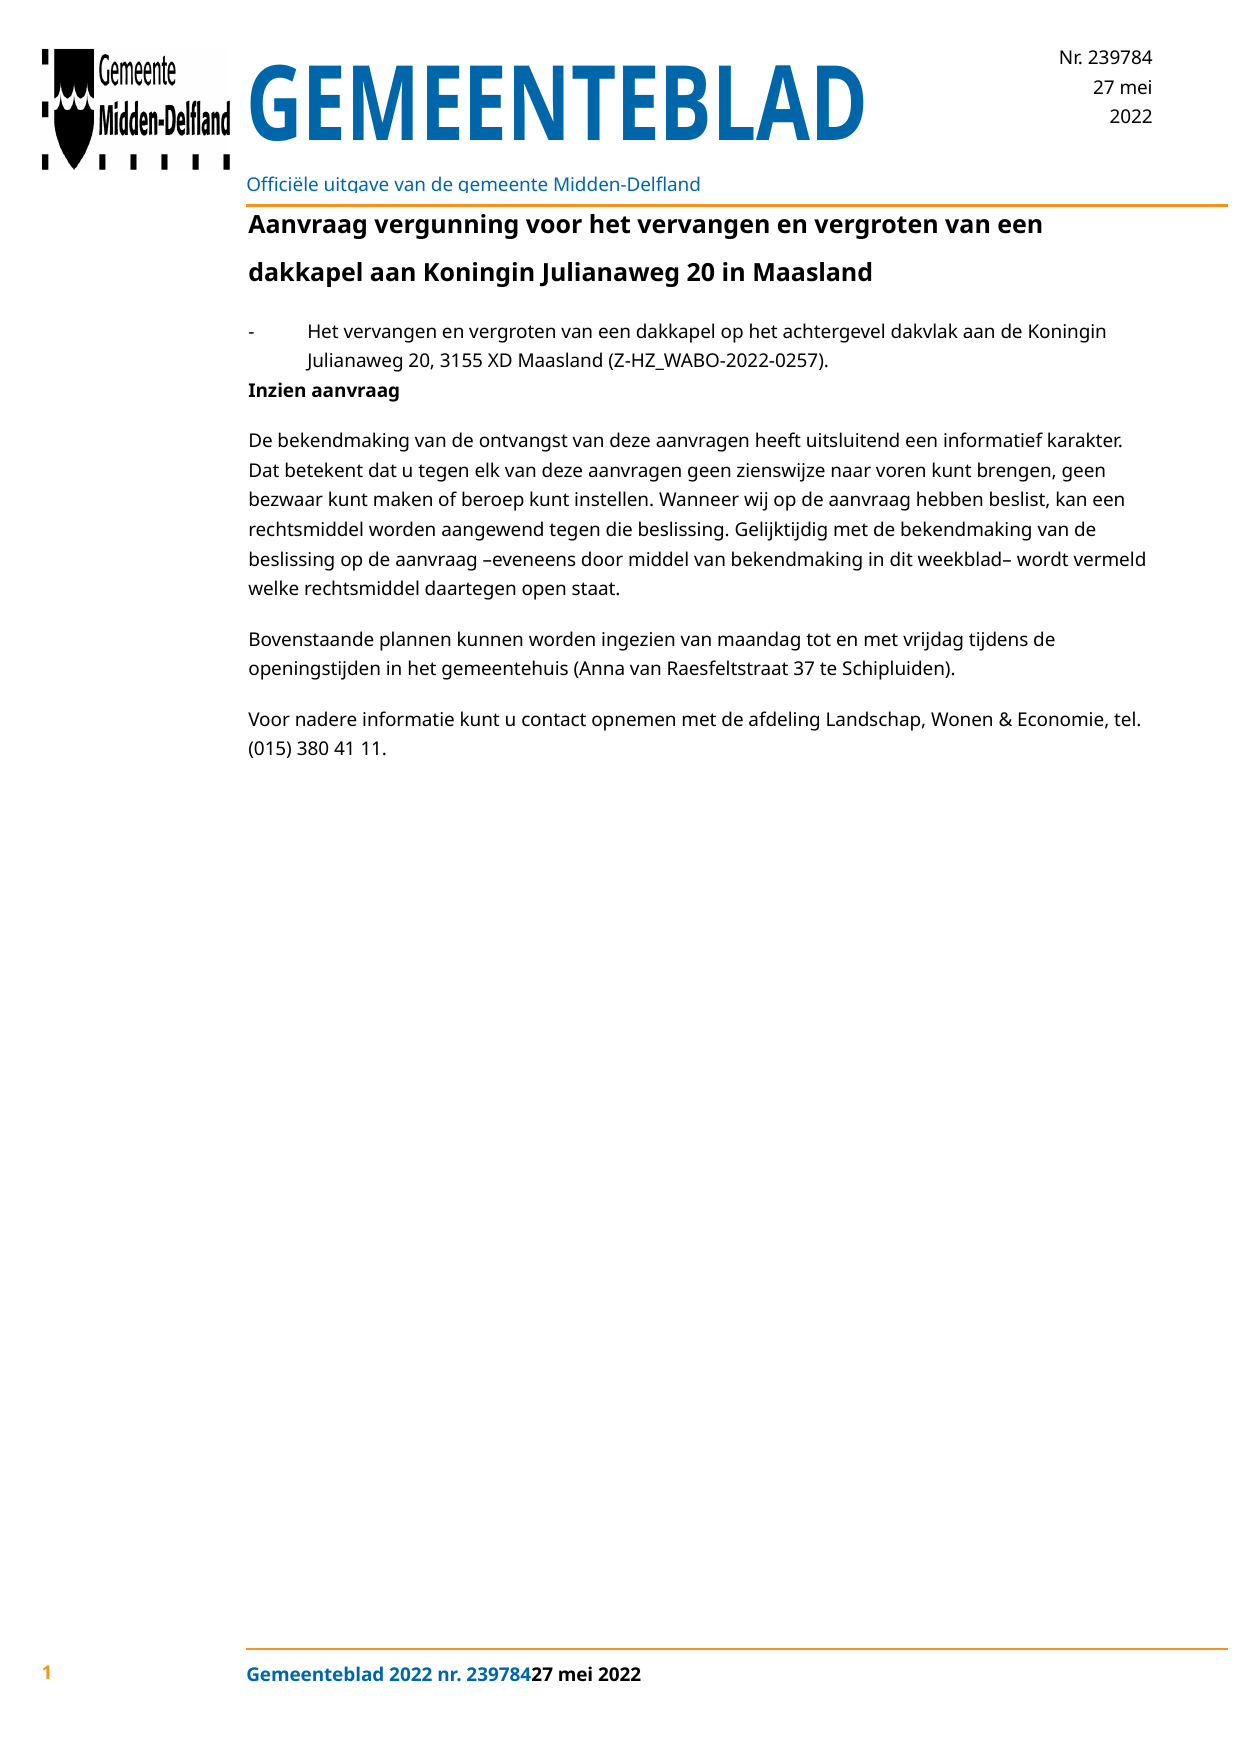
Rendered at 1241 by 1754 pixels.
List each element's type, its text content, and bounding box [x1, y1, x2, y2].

list Het vervangen en vergroten van een dakkapel op het achtergevel dakvlak aan de Koningin Julianaweg 20, 3155 XD Maasland (Z-HZ_WABO-2022-0257). [248, 318, 1152, 373]
text De bekendmaking van de ontvangst van deze aanvragen heeft uitsluitend een informatief karakter. Dat betekent dat u tegen elk van deze aanvragen geen zienswijze naar voren kunt brengen, geen bezwaar kunt maken of beroep kunt instellen. Wanneer wij op de aanvraag hebben beslist, kan een rechtsmiddel worden aangewend tegen die beslissing. Gelijktijdig met de bekendmaking van de beslissing op de aanvraag –eveneens door middel van bekendmaking in dit weekblad– wordt vermeld welke rechtsmiddel daartegen open staat. [248, 427, 1152, 601]
text Aanvraag vergunning voor het vervangen en vergroten van een dakkapel aan Koningin Julianaweg 20 in Maasland [248, 207, 1152, 288]
text Inzien aanvraag [248, 377, 1152, 403]
text Bovenstaande plannen kunnen worden ingezien van maandag tot en met vrijdag tijdens de openingstijden in het gemeentehuis (Anna van Raesfeltstraat 37 te Schipluiden). [248, 626, 1152, 681]
picture [41, 47, 231, 172]
text Voor nadere informatie kunt u contact opnemen met de afdeling Landschap, Wonen & Economie, tel. (015) 380 41 11. [248, 706, 1152, 761]
